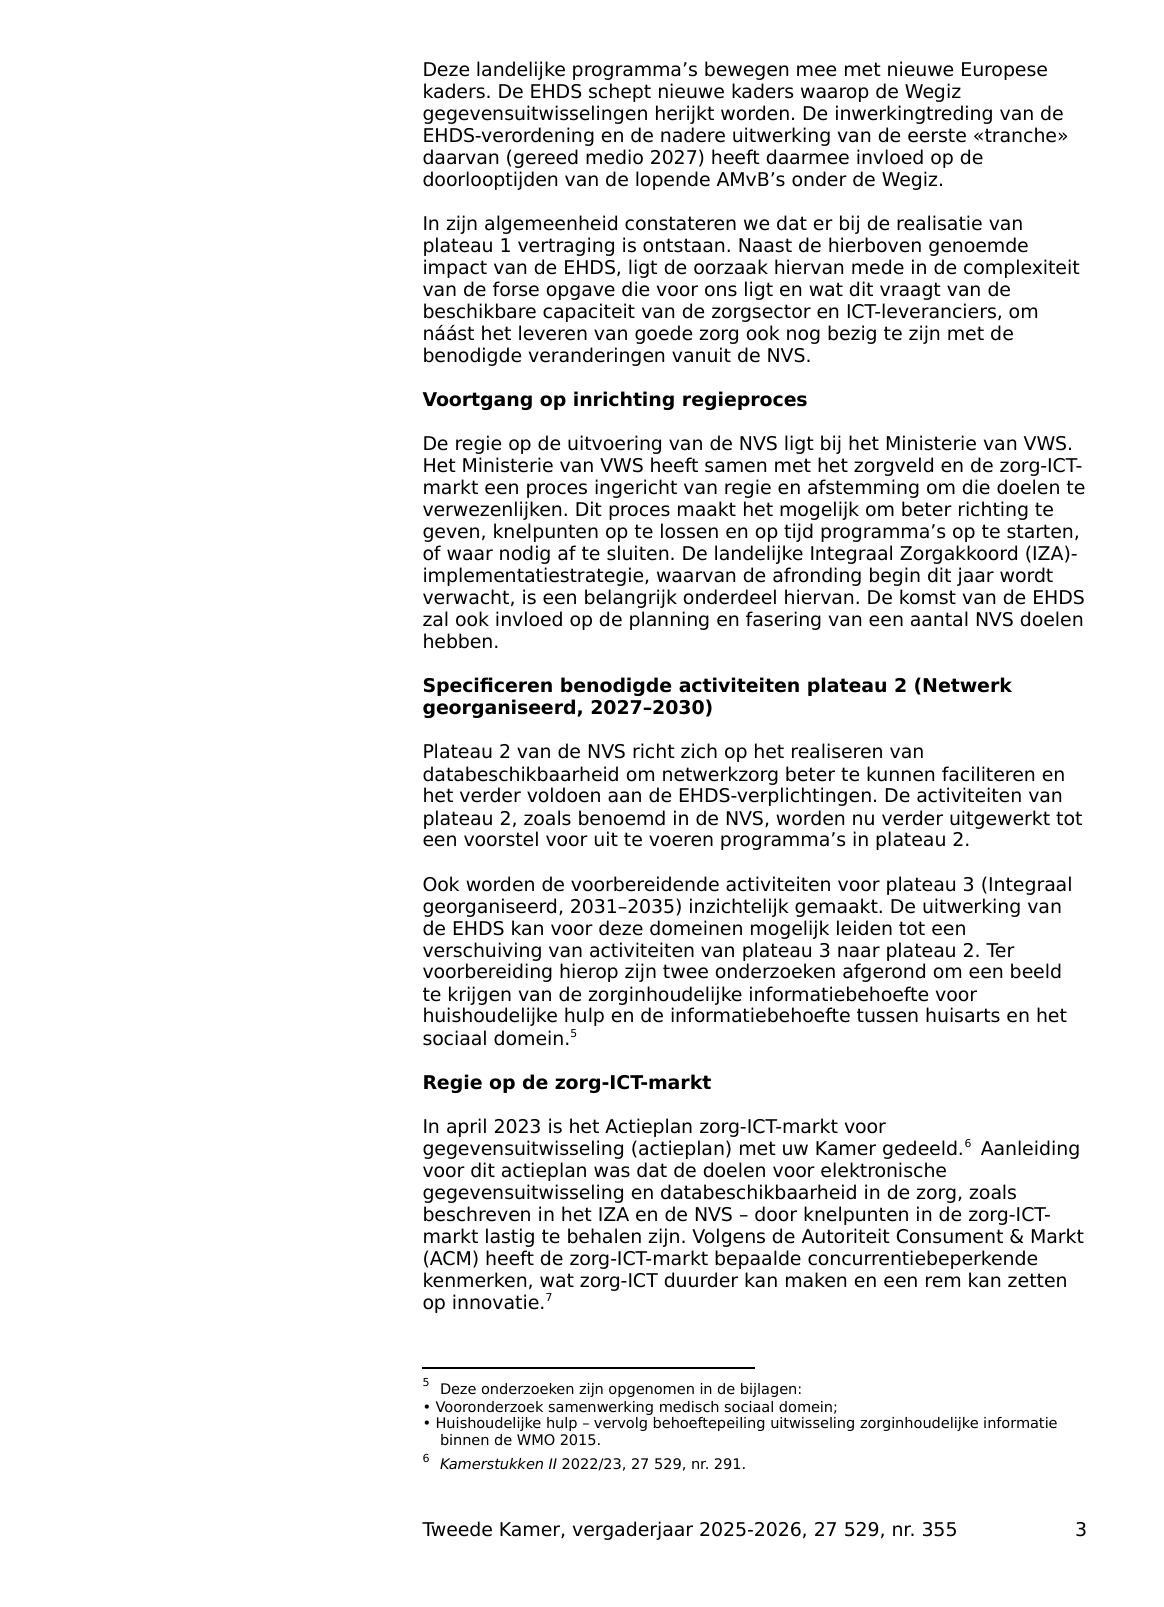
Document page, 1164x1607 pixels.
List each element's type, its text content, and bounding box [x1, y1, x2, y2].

text Kamerstukken II 2022/23, 27 529, nr. 291. [422, 1452, 1087, 1474]
text Plateau 2 van de NVS richt zich op het realiseren van databeschikbaarheid om netwerkzorg beter te kunnen faciliteren en het verder voldoen aan de EHDS-verplichtingen. De activiteiten van plateau 2, zoals benoemd in de NVS, worden nu verder uitgewerkt tot een voorstel voor uit te voeren programma’s in plateau 2. [422, 741, 1087, 851]
subtitle Regie op de zorg-ICT-markt [422, 1072, 1087, 1093]
text In april 2023 is het Actieplan zorg-ICT-markt voor gegevensuitwisseling (actieplan) met uw Kamer gedeeld. Aanleiding voor dit actieplan was dat de doelen voor elektronische gegevensuitwisseling en databeschikbaarheid in de zorg, zoals beschreven in het IZA en de NVS – door knelpunten in de zorg-ICT-markt lastig te behalen zijn. Volgens de Autoriteit Consument & Markt (ACM) heeft de zorg-ICT-markt bepaalde concurrentiebeperkende kenmerken, wat zorg-ICT duurder kan maken en een rem kan zetten op innovatie. [422, 1116, 1087, 1313]
text • Vooronderzoek samenwerking medisch sociaal domein; [422, 1399, 1087, 1416]
text Deze onderzoeken zijn opgenomen in de bijlagen: [422, 1377, 1087, 1399]
subtitle Voortgang op inrichting regieproces [422, 389, 1087, 411]
subtitle Specificeren benodigde activiteiten plateau 2 (Netwerk georganiseerd, 2027–2030) [422, 675, 1087, 719]
text • Huishoudelijke hulp – vervolg behoeftepeiling uitwisseling zorginhoudelijke informatie binnen de WMO 2015. [422, 1416, 1087, 1449]
text Ook worden de voorbereidende activiteiten voor plateau 3 (Integraal georganiseerd, 2031–2035) inzichtelijk gemaakt. De uitwerking van de EHDS kan voor deze domeinen mogelijk leiden tot een verschuiving van activiteiten van plateau 3 naar plateau 2. Ter voorbereiding hierop zijn twee onderzoeken afgerond om een beeld te krijgen van de zorginhoudelijke informatiebehoefte voor huishoudelijke hulp en de informatiebehoefte tussen huisarts en het sociaal domein. [422, 873, 1087, 1049]
text Deze landelijke programma’s bewegen mee met nieuwe Europese kaders. De EHDS schept nieuwe kaders waarop de Wegiz gegevensuitwisselingen herijkt worden. De inwerkingtreding van de EHDS-verordening en de nadere uitwerking van de eerste «tranche» daarvan (gereed medio 2027) heeft daarmee invloed op de doorlooptijden van de lopende AMvB’s onder de Wegiz. [422, 59, 1087, 191]
text In zijn algemeenheid constateren we dat er bij de realisatie van plateau 1 vertraging is ontstaan. Naast de hierboven genoemde impact van de EHDS, ligt de oorzaak hiervan mede in de complexiteit van de forse opgave die voor ons ligt en wat dit vraagt van de beschikbare capaciteit van de zorgsector en ICT-leveranciers, om náást het leveren van goede zorg ook nog bezig te zijn met de benodigde veranderingen vanuit de NVS. [422, 213, 1087, 367]
text De regie op de uitvoering van de NVS ligt bij het Ministerie van VWS. Het Ministerie van VWS heeft samen met het zorgveld en de zorg-ICT-markt een proces ingericht van regie en afstemming om die doelen te verwezenlijken. Dit proces maakt het mogelijk om beter richting te geven, knelpunten op te lossen en op tijd programma’s op te starten, of waar nodig af te sluiten. De landelijke Integraal Zorgakkoord (IZA)-implementatiestrategie, waarvan de afronding begin dit jaar wordt verwacht, is een belangrijk onderdeel hiervan. De komst van de EHDS zal ook invloed op de planning en fasering van een aantal NVS doelen hebben. [422, 433, 1087, 653]
